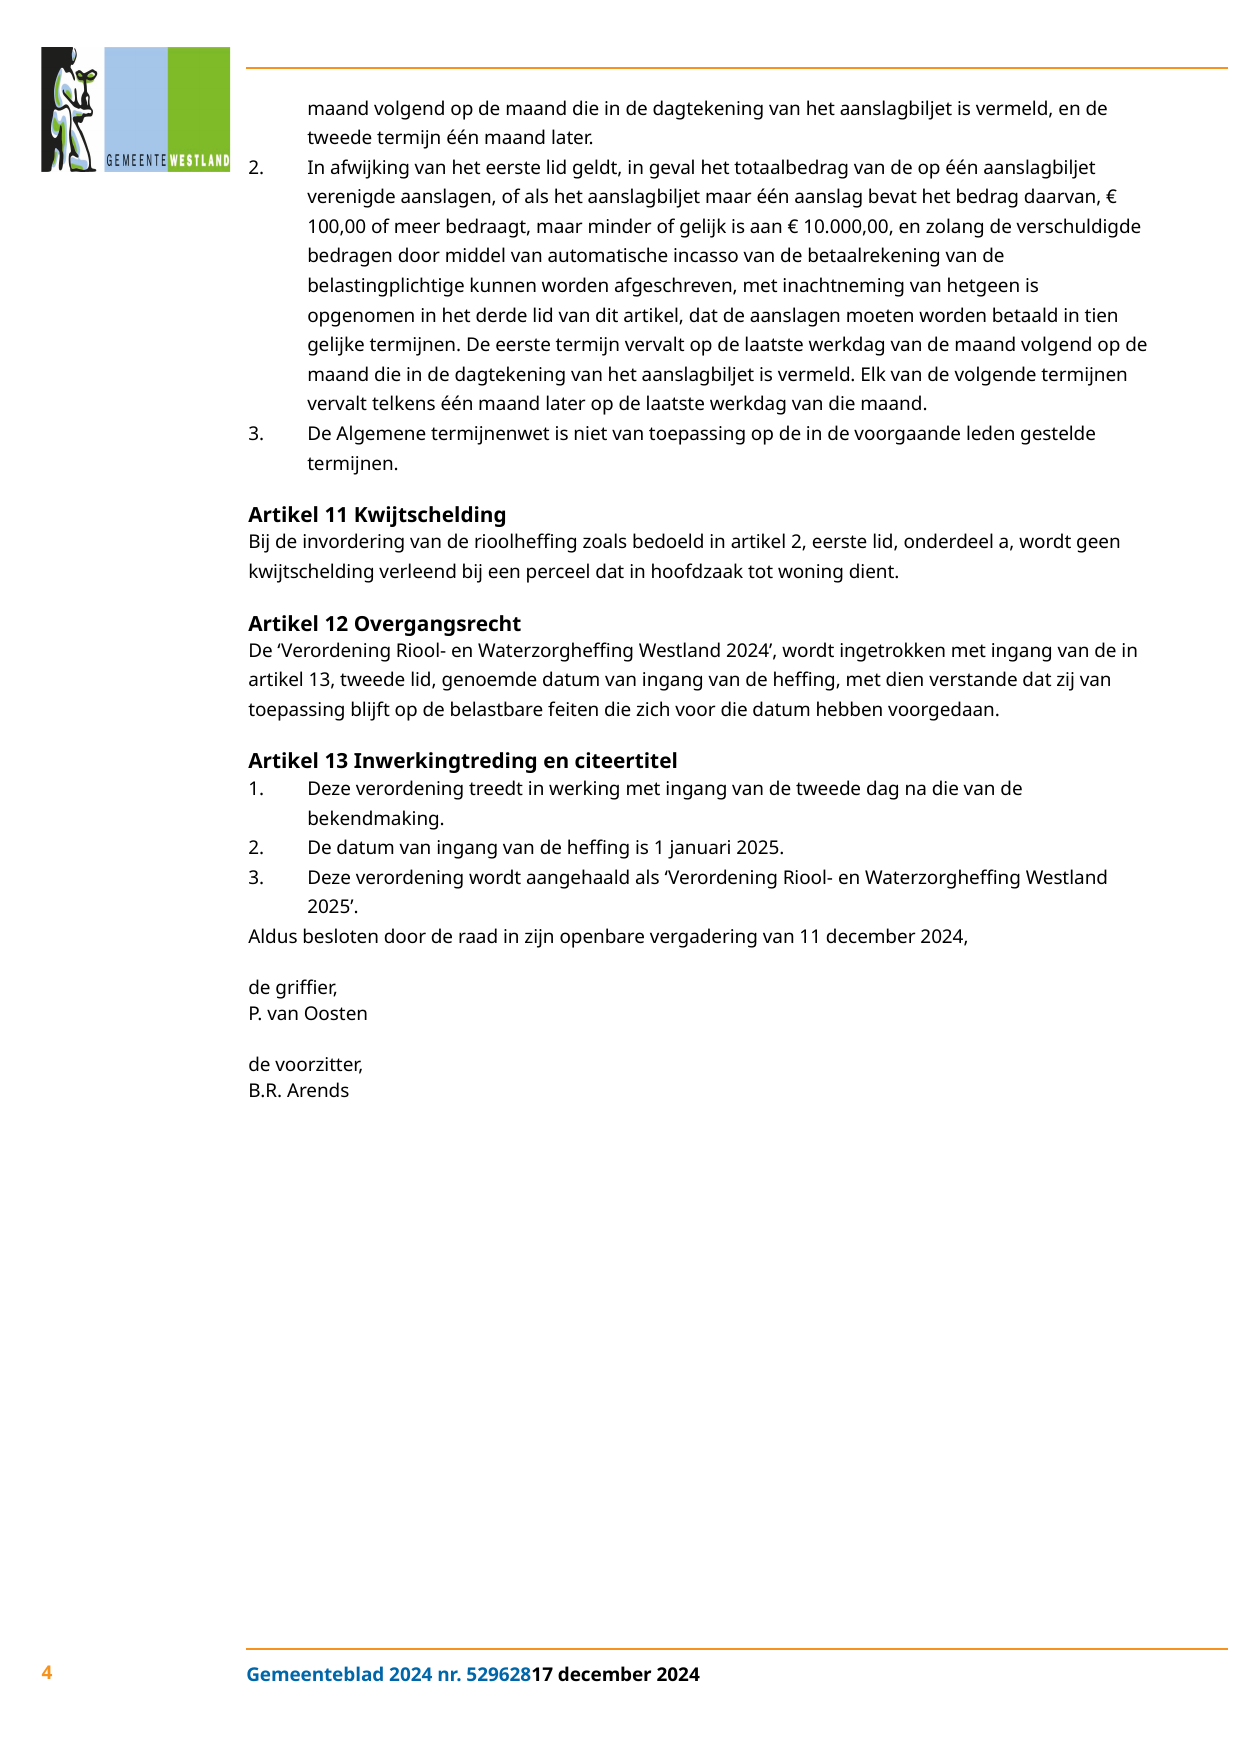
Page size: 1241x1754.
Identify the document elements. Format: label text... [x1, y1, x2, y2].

list De Algemene termijnenwet is niet van toepassing op de in de voorgaande leden gestelde termijnen. [248, 420, 1152, 476]
text Aldus besloten door de raad in zijn openbare vergadering van 11 december 2024, [248, 923, 1152, 949]
list In afwijking van het eerste lid geldt, in geval het totaalbedrag van de op één aanslagbiljet verenigde aanslagen, of als het aanslagbiljet maar één aanslag bevat het bedrag daarvan, € 100,00 of meer bedraagt, maar minder of gelijk is aan € 10.000,00, en zolang de verschuldigde bedragen door middel van automatische incasso van de betaalrekening van de belastingplichtige kunnen worden afgeschreven, met inachtneming van hetgeen is opgenomen in het derde lid van dit artikel, dat de aanslagen moeten worden betaald in tien gelijke termijnen. De eerste termijn vervalt op de laatste werkdag van de maand volgend op de maand die in de dagtekening van het aanslagbiljet is vermeld. Elk van de volgende termijnen vervalt telkens één maand later op de laatste werkdag van die maand. [248, 154, 1152, 416]
list De datum van ingang van de heffing is 1 januari 2025. [248, 834, 1152, 860]
text Artikel 12 Overgangsrecht [248, 609, 1152, 637]
text P. van Oosten [248, 1000, 1152, 1026]
text de voorzitter, [248, 1052, 1152, 1077]
picture [41, 47, 231, 172]
text Bij de invordering van de rioolheffing zoals bedoeld in artikel 2, eerste lid, onderdeel a, wordt geen kwijtschelding verleend bij een perceel dat in hoofdzaak tot woning dient. [248, 529, 1152, 584]
text B.R. Arends [248, 1077, 1152, 1103]
list Deze verordening wordt aangehaald als ‘Verordening Riool- en Waterzorgheffing Westland 2025’. [248, 864, 1152, 919]
list maand volgend op de maand die in de dagtekening van het aanslagbiljet is vermeld, en de tweede termijn één maand later. [248, 95, 1152, 150]
list Deze verordening treedt in werking met ingang van de tweede dag na die van de bekendmaking. [248, 775, 1152, 830]
text de griffier, [248, 974, 1152, 1000]
text Artikel 13 Inwerkingtreding en citeertitel [248, 747, 1152, 775]
text Artikel 11 Kwijtschelding [248, 500, 1152, 529]
text De ‘Verordening Riool- en Waterzorgheffing Westland 2024’, wordt ingetrokken met ingang van de in artikel 13, tweede lid, genoemde datum van ingang van de heffing, met dien verstande dat zij van toepassing blijft op de belastbare feiten die zich voor die datum hebben voorgedaan. [248, 637, 1152, 722]
